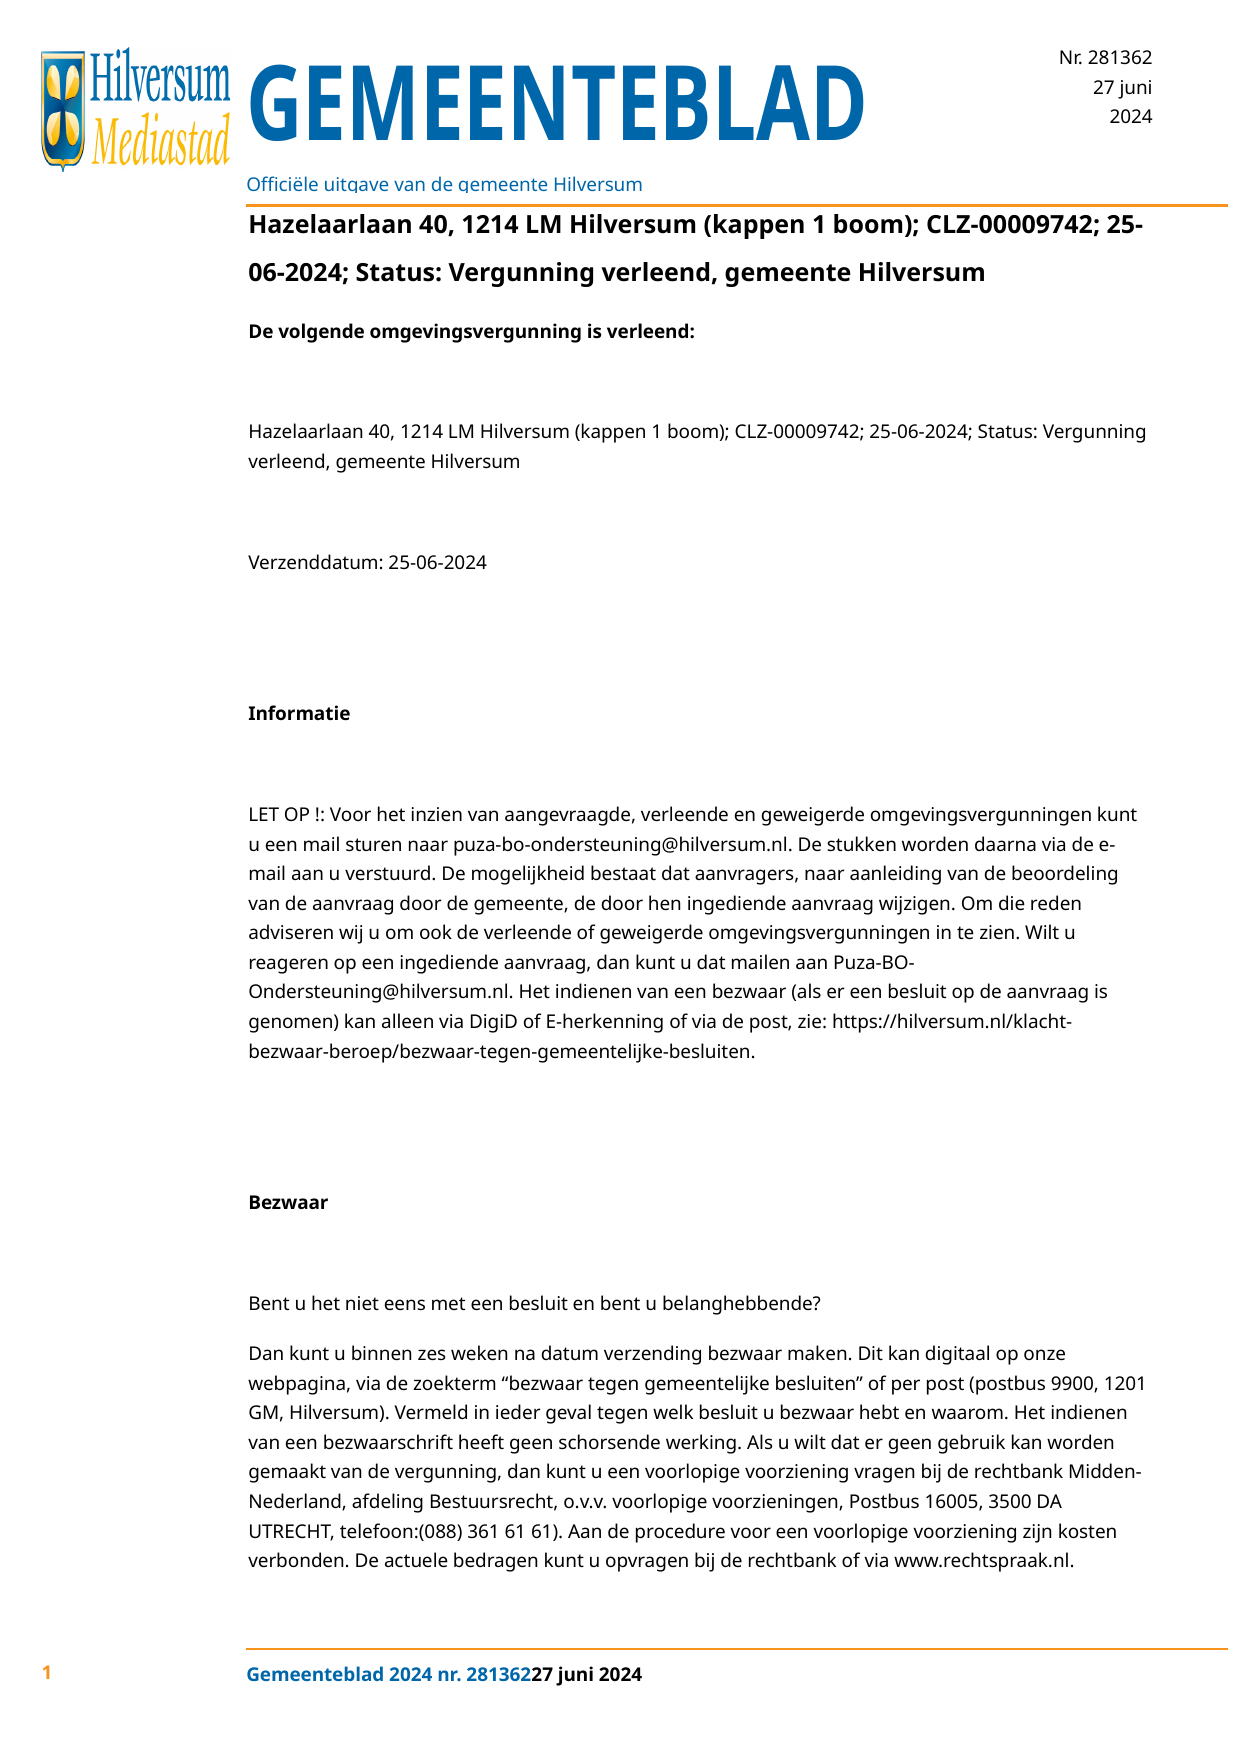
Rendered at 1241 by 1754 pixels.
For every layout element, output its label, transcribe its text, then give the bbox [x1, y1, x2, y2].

text Verzenddatum: 25-06-2024 [248, 549, 1152, 575]
text Bezwaar [248, 1189, 1152, 1215]
text LET OP !: Voor het inzien van aangevraagde, verleende en geweigerde omgevingsvergunningen kunt u een mail sturen naar puza-bo-ondersteuning@hilversum.nl. De stukken worden daarna via de e-mail aan u verstuurd. De mogelijkheid bestaat dat aanvragers, naar aanleiding van de beoordeling van de aanvraag door de gemeente, de door hen ingediende aanvraag wijzigen. Om die reden adviseren wij u om ook de verleende of geweigerde omgevingsvergunningen in te zien. Wilt u reageren op een ingediende aanvraag, dan kunt u dat mailen aan Puza-BO-Ondersteuning@hilversum.nl. Het indienen van een bezwaar (als er een besluit op de aanvraag is genomen) kan alleen via DigiD of E-herkenning of via de post, zie: https://hilversum.nl/klacht-bezwaar-beroep/bezwaar-tegen-gemeentelijke-besluiten. [248, 801, 1152, 1064]
text Hazelaarlaan 40, 1214 LM Hilversum (kappen 1 boom); CLZ-00009742; 25-06-2024; Status: Vergunning verleend, gemeente Hilversum [248, 207, 1152, 288]
text Dan kunt u binnen zes weken na datum verzending bezwaar maken. Dit kan digitaal op onze webpagina, via de zoekterm “bezwaar tegen gemeentelijke besluiten” of per post (postbus 9900, 1201 GM, Hilversum). Vermeld in ieder geval tegen welk besluit u bezwaar hebt en waarom. Het indienen van een bezwaarschrift heeft geen schorsende werking. Als u wilt dat er geen gebruik kan worden gemaakt van de vergunning, dan kunt u een voorlopige voorziening vragen bij de rechtbank Midden-Nederland, afdeling Bestuursrecht, o.v.v. voorlopige voorzieningen, Postbus 16005, 3500 DA UTRECHT, telefoon:(088) 361 61 61). Aan de procedure voor een voorlopige voorziening zijn kosten verbonden. De actuele bedragen kunt u opvragen bij de rechtbank of via www.rechtspraak.nl. [248, 1340, 1152, 1573]
text Informatie [248, 700, 1152, 726]
picture [41, 47, 231, 172]
text De volgende omgevingsvergunning is verleend: [248, 318, 1152, 344]
text Bent u het niet eens met een besluit en bent u belanghebbende? [248, 1290, 1152, 1316]
text Hazelaarlaan 40, 1214 LM Hilversum (kappen 1 boom); CLZ-00009742; 25-06-2024; Status: Vergunning verleend, gemeente Hilversum [248, 419, 1152, 474]
